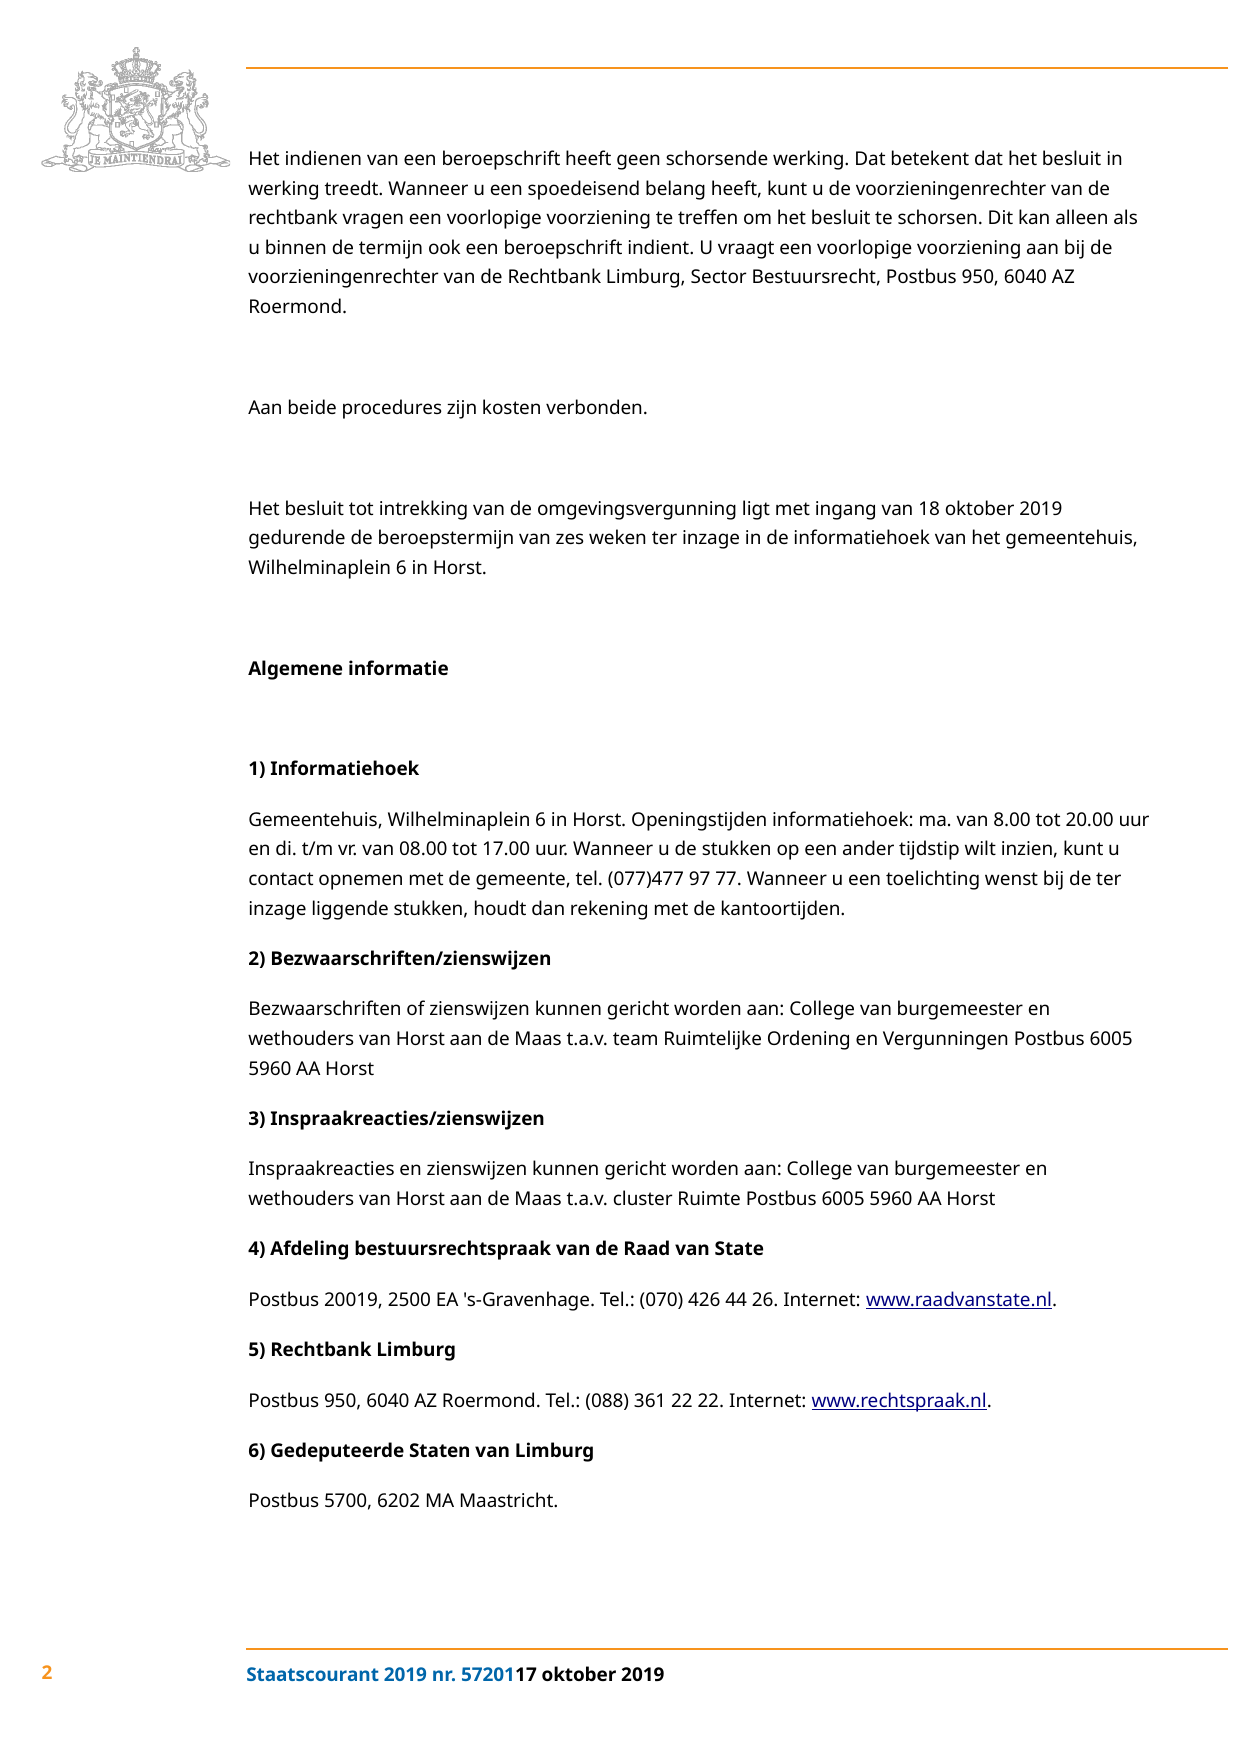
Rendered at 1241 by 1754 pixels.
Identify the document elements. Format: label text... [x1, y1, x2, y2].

text Aan beide procedures zijn kosten verbonden. [248, 394, 1152, 420]
text Algemene informatie [248, 655, 1152, 681]
text Bezwaarschriften of zienswijzen kunnen gericht worden aan: College van burgemeester en wethouders van Horst aan de Maas t.a.v. team Ruimtelijke Ordening en Vergunningen Postbus 6005 5960 AA Horst [248, 996, 1152, 1081]
text Gemeentehuis, Wilhelminaplein 6 in Horst. Openingstijden informatiehoek: ma. van 8.00 tot 20.00 uur en di. t/m vr. van 08.00 tot 17.00 uur. Wanneer u de stukken op een ander tijdstip wilt inzien, kunt u contact opnemen met de gemeente, tel. (077)477 97 77. Wanneer u een toelichting wenst bij de ter inzage liggende stukken, houdt dan rekening met de kantoortijden. [248, 806, 1152, 921]
text Postbus 20019, 2500 EA 's-Gravenhage. Tel.: (070) 426 44 26. Internet: www.raadvanstate.nl. [248, 1286, 1152, 1312]
text 4) Afdeling bestuursrechtspraak van de Raad van State [248, 1236, 1152, 1261]
text Inspraakreacties en zienswijzen kunnen gericht worden aan: College van burgemeester en wethouders van Horst aan de Maas t.a.v. cluster Ruimte Postbus 6005 5960 AA Horst [248, 1156, 1152, 1211]
picture [41, 47, 231, 172]
text 6) Gedeputeerde Staten van Limburg [248, 1437, 1152, 1463]
text 5) Rechtbank Limburg [248, 1336, 1152, 1362]
text Postbus 950, 6040 AZ Roermond. Tel.: (088) 361 22 22. Internet: www.rechtspraak.nl. [248, 1387, 1152, 1413]
text Postbus 5700, 6202 MA Maastricht. [248, 1488, 1152, 1513]
text Het indienen van een beroepschrift heeft geen schorsende werking. Dat betekent dat het besluit in werking treedt. Wanneer u een spoedeisend belang heeft, kunt u de voorzieningenrechter van de rechtbank vragen een voorlopige voorziening te treffen om het besluit te schorsen. Dit kan alleen als u binnen de termijn ook een beroepschrift indient. U vraagt een voorlopige voorziening aan bij de voorzieningenrechter van de Rechtbank Limburg, Sector Bestuursrecht, Postbus 950, 6040 AZ Roermond. [248, 145, 1152, 319]
text 2) Bezwaarschriften/zienswijzen [248, 945, 1152, 971]
text 3) Inspraakreacties/zienswijzen [248, 1105, 1152, 1131]
text 1) Informatiehoek [248, 756, 1152, 781]
text Het besluit tot intrekking van de omgevingsvergunning ligt met ingang van 18 oktober 2019 gedurende de beroepstermijn van zes weken ter inzage in de informatiehoek van het gemeentehuis, Wilhelminaplein 6 in Horst. [248, 495, 1152, 580]
